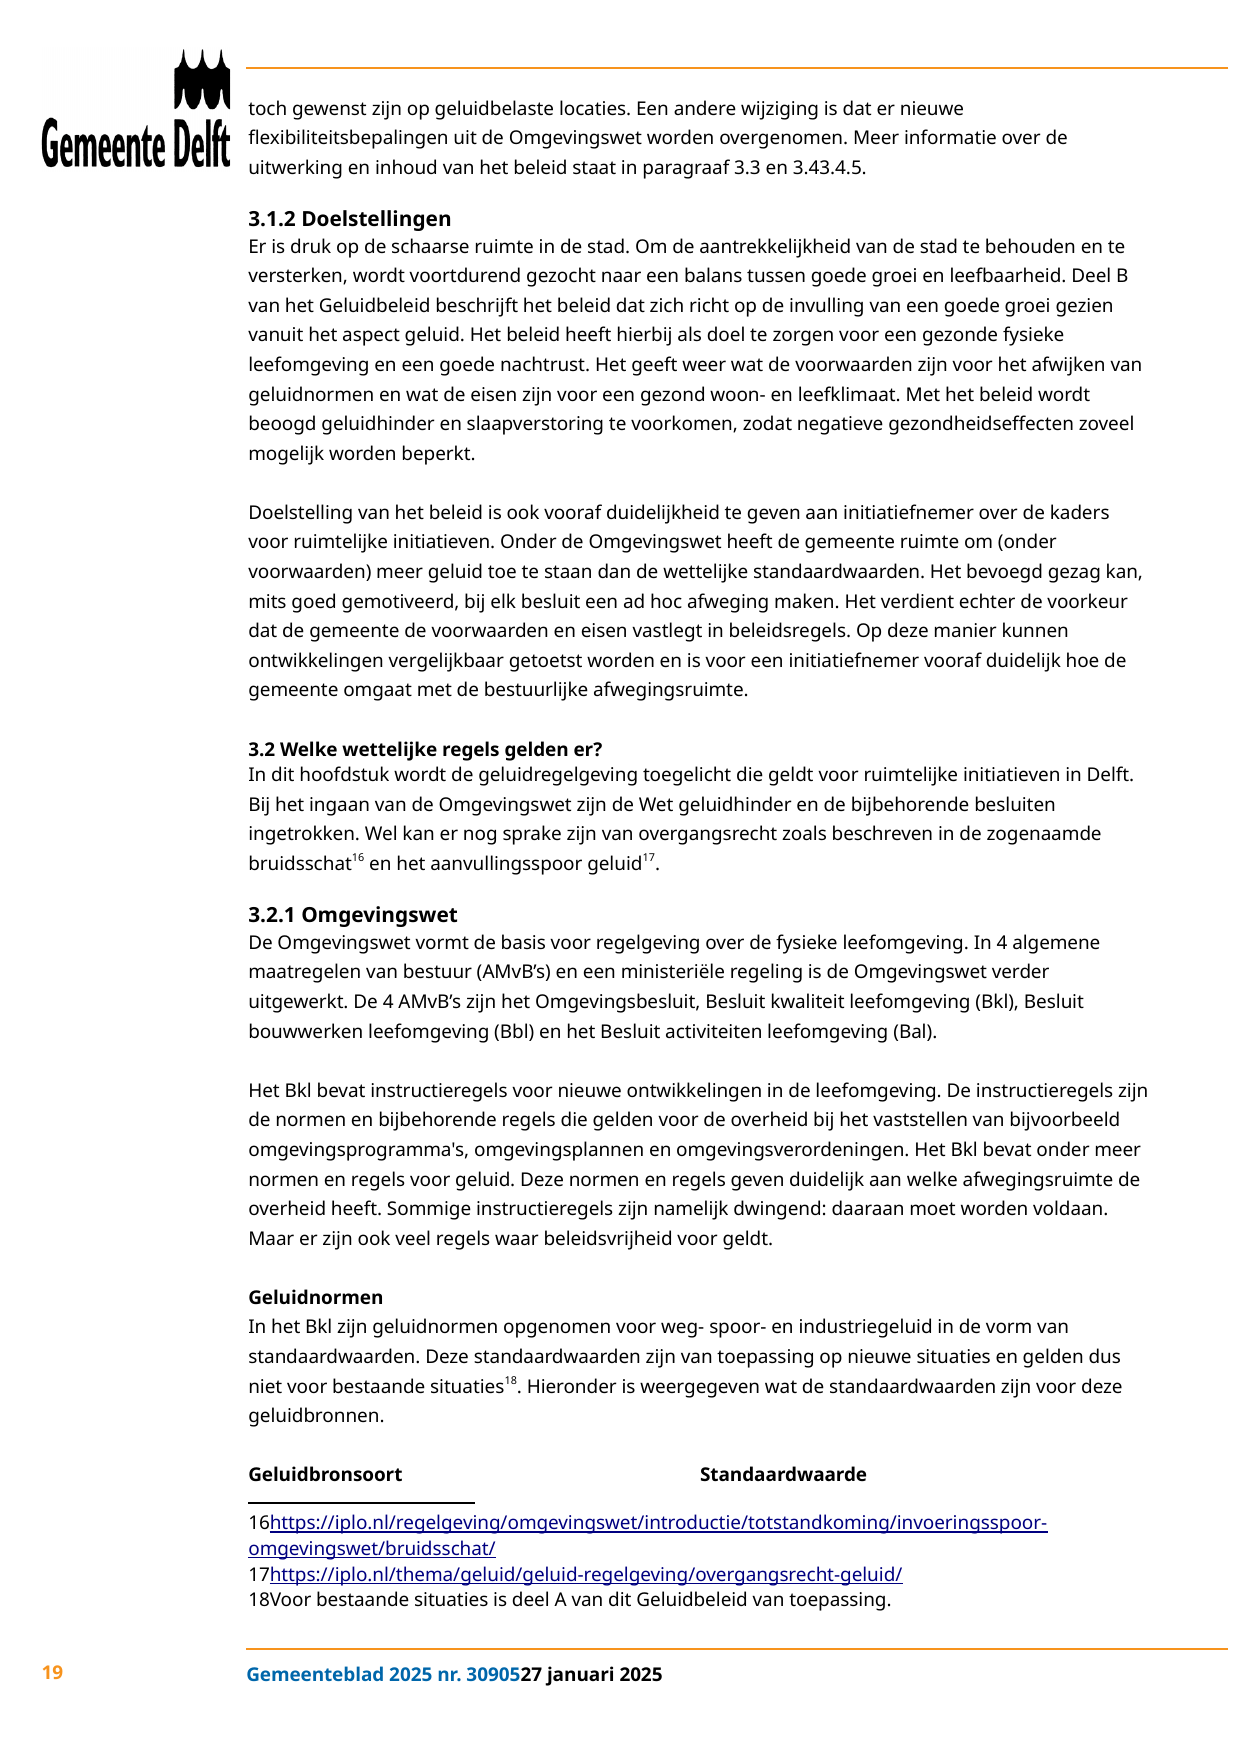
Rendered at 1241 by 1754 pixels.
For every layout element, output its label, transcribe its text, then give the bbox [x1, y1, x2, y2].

text Voor bestaande situaties is deel A van dit Geluidbeleid van toepassing. [248, 1586, 1152, 1612]
text toch gewenst zijn op geluidbelaste locaties. Een andere wijziging is dat er nieuwe flexibiliteitsbepalingen uit de Omgevingswet worden overgenomen. Meer informatie over de uitwerking en inhoud van het beleid staat in paragraaf 3.3 en 3.43.4.5. [248, 95, 1152, 180]
text 3.2 Welke wettelijke regels gelden er? [248, 736, 1152, 761]
text De Omgevingswet vormt de basis voor regelgeving over de fysieke leefomgeving. In 4 algemene maatregelen van bestuur (AMvB’s) en een ministeriële regeling is de Omgevingswet verder uitgewerkt. De 4 AMvB’s zijn het Omgevingsbesluit, Besluit kwaliteit leefomgeving (Bkl), Besluit bouwwerken leefomgeving (Bbl) en het Besluit activiteiten leefomgeving (Bal). [248, 929, 1152, 1043]
text Geluidnormen [248, 1284, 1152, 1310]
text In het Bkl zijn geluidnormen opgenomen voor weg- spoor- en industriegeluid in de vorm van standaardwaarden. Deze standaardwaarden zijn van toepassing op nieuwe situaties en gelden dus niet voor bestaande situaties. Hieronder is weergegeven wat de standaardwaarden zijn voor deze geluidbronnen. [248, 1314, 1152, 1428]
text In dit hoofdstuk wordt de geluidregelgeving toegelicht die geldt voor ruimtelijke initiatieven in Delft. Bij het ingaan van de Omgevingswet zijn de Wet geluidhinder en de bijbehorende besluiten ingetrokken. Wel kan er nog sprake zijn van overgangsrecht zoals beschreven in de zogenaamde bruidsschat en het aanvullingsspoor geluid. [248, 761, 1152, 876]
text https://iplo.nl/regelgeving/omgevingswet/introductie/totstandkoming/invoeringsspoor-omgevingswet/bruidsschat/ [248, 1509, 1152, 1561]
table_header Geluidbronsoort [248, 1462, 700, 1487]
picture [41, 47, 231, 172]
text Doelstelling van het beleid is ook vooraf duidelijkheid te geven aan initiatiefnemer over de kaders voor ruimtelijke initiatieven. Onder de Omgevingswet heeft de gemeente ruimte om (onder voorwaarden) meer geluid toe te staan dan de wettelijke standaardwaarden. Het bevoegd gezag kan, mits goed gemotiveerd, bij elk besluit een ad hoc afweging maken. Het verdient echter de voorkeur dat de gemeente de voorwaarden en eisen vastlegt in beleidsregels. Op deze manier kunnen ontwikkelingen vergelijkbaar getoetst worden en is voor een initiatiefnemer vooraf duidelijk hoe de gemeente omgaat met de bestuurlijke afwegingsruimte. [248, 499, 1152, 702]
text 3.1.2 Doelstellingen [248, 204, 1152, 233]
text Het Bkl bevat instructieregels voor nieuwe ontwikkelingen in de leefomgeving. De instructieregels zijn de normen en bijbehorende regels die gelden voor de overheid bij het vaststellen van bijvoorbeeld omgevingsprogramma's, omgevingsplannen en omgevingsverordeningen. Het Bkl bevat onder meer normen en regels voor geluid. Deze normen en regels geven duidelijk aan welke afwegingsruimte de overheid heeft. Sommige instructieregels zijn namelijk dwingend: daaraan moet worden voldaan. Maar er zijn ook veel regels waar beleidsvrijheid voor geldt. [248, 1077, 1152, 1251]
table_header Standaardwaarde [700, 1462, 1152, 1487]
text Er is druk op de schaarse ruimte in de stad. Om de aantrekkelijkheid van de stad te behouden en te versterken, wordt voortdurend gezocht naar een balans tussen goede groei en leefbaarheid. Deel B van het Geluidbeleid beschrijft het beleid dat zich richt op de invulling van een goede groei gezien vanuit het aspect geluid. Het beleid heeft hierbij als doel te zorgen voor een gezonde fysieke leefomgeving en een goede nachtrust. Het geeft weer wat de voorwaarden zijn voor het afwijken van geluidnormen en wat de eisen zijn voor een gezond woon- en leefklimaat. Met het beleid wordt beoogd geluidhinder en slaapverstoring te voorkomen, zodat negatieve gezondheidseffecten zoveel mogelijk worden beperkt. [248, 233, 1152, 466]
text https://iplo.nl/thema/geluid/geluid-regelgeving/overgangsrecht-geluid/ [248, 1561, 1152, 1586]
text 3.2.1 Omgevingswet [248, 901, 1152, 929]
